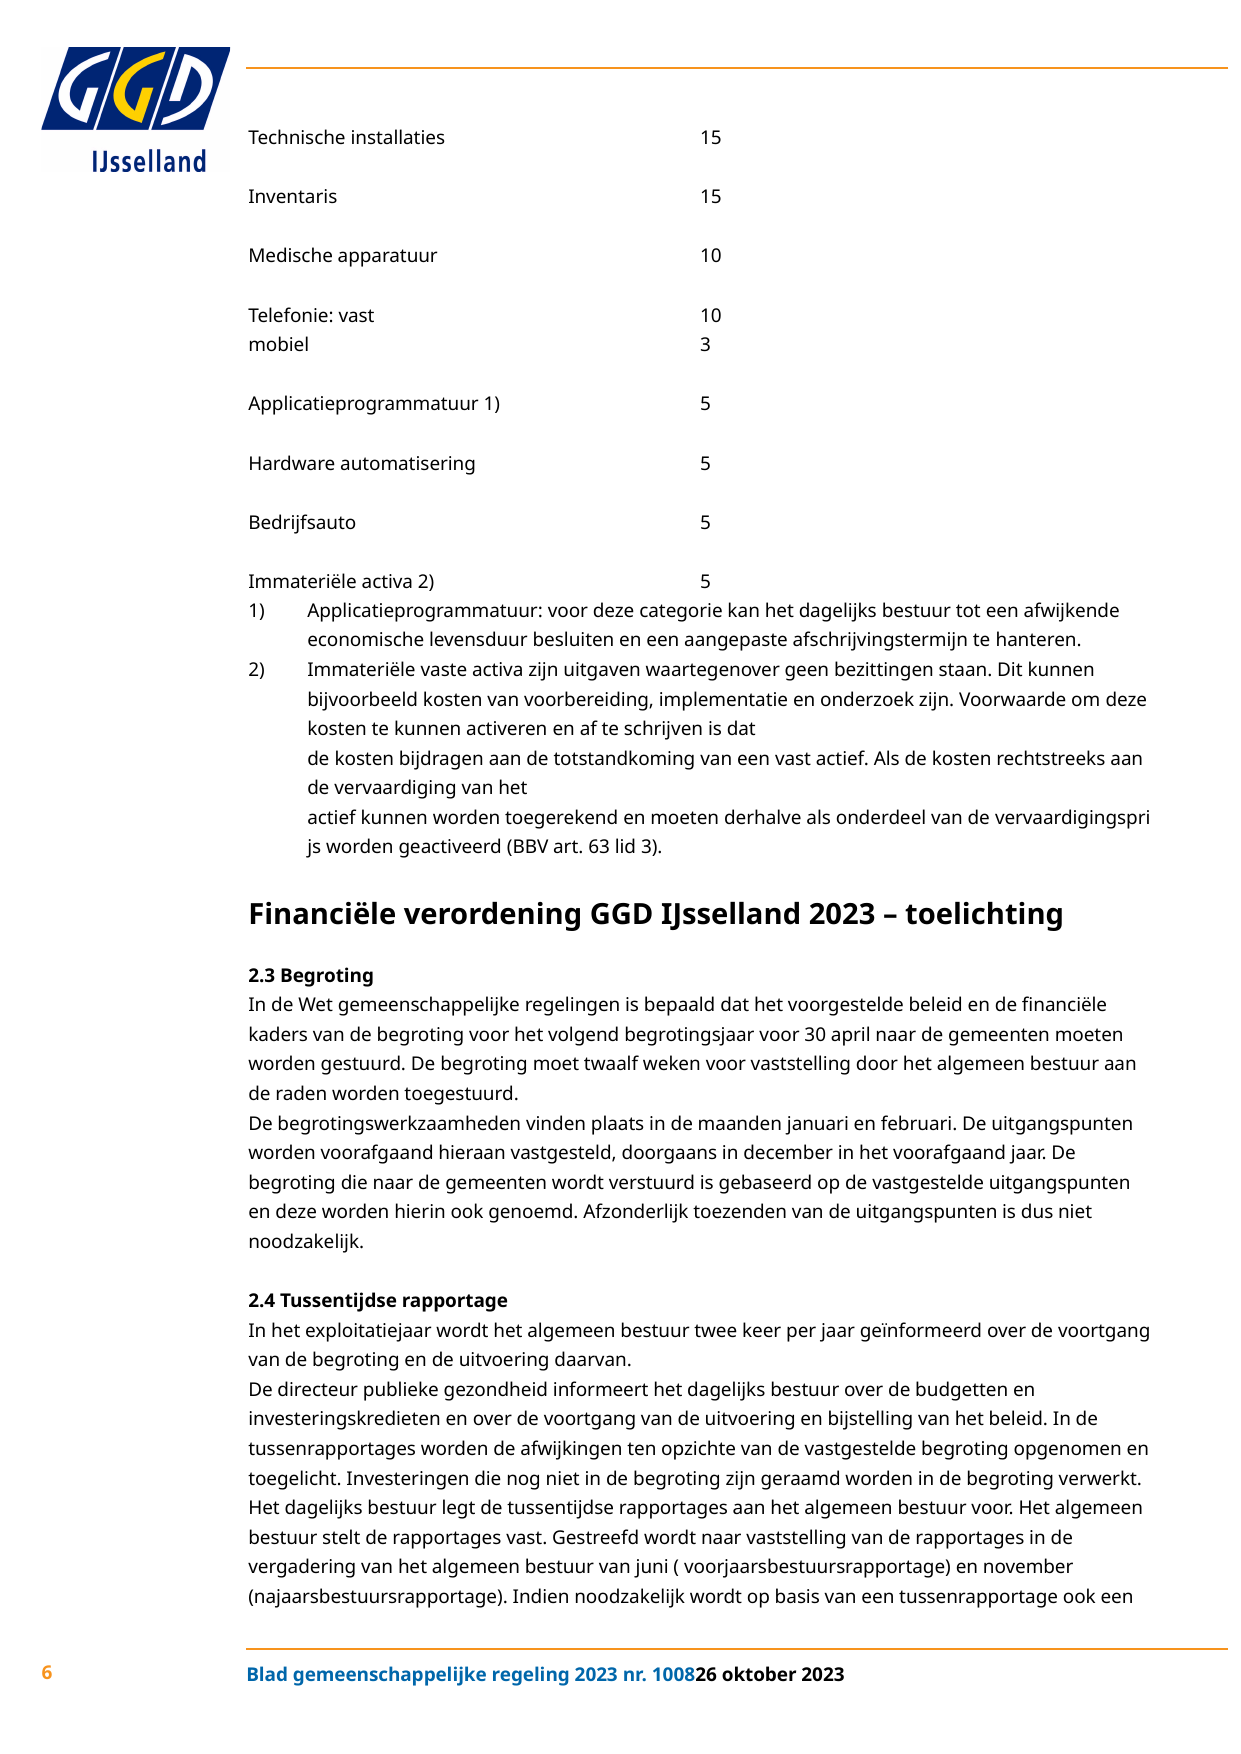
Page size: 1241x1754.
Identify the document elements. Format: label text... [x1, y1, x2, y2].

text 2.3 Begroting [248, 962, 1152, 987]
list Immateriële vaste activa zijn uitgaven waartegenover geen bezittingen staan. Dit kunnen bijvoorbeeld kosten van voorbereiding, implementatie en onderzoek zijn. Voorwaarde om deze kosten te kunnen activeren en af te schrijven is dat de kosten bijdragen aan de totstandkoming van een vast actief. Als de kosten rechtstreeks aan de vervaardiging van het actief kunnen worden toegerekend en moeten derhalve als onderdeel van de vervaardigingsprijs worden geactiveerd (BBV art. 63 lid 3). [248, 656, 1152, 859]
text Financiële verordening GGD IJsselland 2023 – toelichting [248, 893, 1152, 933]
text In de Wet gemeenschappelijke regelingen is bepaald dat het voorgestelde beleid en de financiële kaders van de begroting voor het volgend begrotingsjaar voor 30 april naar de gemeenten moeten worden gestuurd. De begroting moet twaalf weken voor vaststelling door het algemeen bestuur aan de raden worden toegestuurd. [248, 991, 1152, 1106]
table_cell 15 15 10 10 3 5 5 5 5 [700, 95, 1152, 594]
list Applicatieprogrammatuur: voor deze categorie kan het dagelijks bestuur tot een afwijkende economische levensduur besluiten en een aangepaste afschrijvingstermijn te hanteren. [248, 597, 1152, 652]
picture [41, 47, 231, 172]
table_cell Technische installaties Inventaris Medische apparatuur Telefonie: vast mobiel Applicatieprogrammatuur 1) Hardware automatisering Bedrijfsauto Immateriële activa 2) [248, 95, 700, 594]
text De directeur publieke gezondheid informeert het dagelijks bestuur over de budgetten en investeringskredieten en over de voortgang van de uitvoering en bijstelling van het beleid. In de tussenrapportages worden de afwijkingen ten opzichte van de vastgestelde begroting opgenomen en toegelicht. Investeringen die nog niet in de begroting zijn geraamd worden in de begroting verwerkt. Het dagelijks bestuur legt de tussentijdse rapportages aan het algemeen bestuur voor. Het algemeen bestuur stelt de rapportages vast. Gestreefd wordt naar vaststelling van de rapportages in de vergadering van het algemeen bestuur van juni ( voorjaarsbestuursrapportage) en november (najaarsbestuursrapportage). Indien noodzakelijk wordt op basis van een tussenrapportage ook een [248, 1376, 1152, 1609]
text In het exploitatiejaar wordt het algemeen bestuur twee keer per jaar geïnformeerd over de voortgang van de begroting en de uitvoering daarvan. [248, 1317, 1152, 1372]
text 2.4 Tussentijdse rapportage [248, 1287, 1152, 1313]
text De begrotingswerkzaamheden vinden plaats in de maanden januari en februari. De uitgangspunten worden voorafgaand hieraan vastgesteld, doorgaans in december in het voorafgaand jaar. De begroting die naar de gemeenten wordt verstuurd is gebaseerd op de vastgestelde uitgangspunten en deze worden hierin ook genoemd. Afzonderlijk toezenden van de uitgangspunten is dus niet noodzakelijk. [248, 1110, 1152, 1254]
